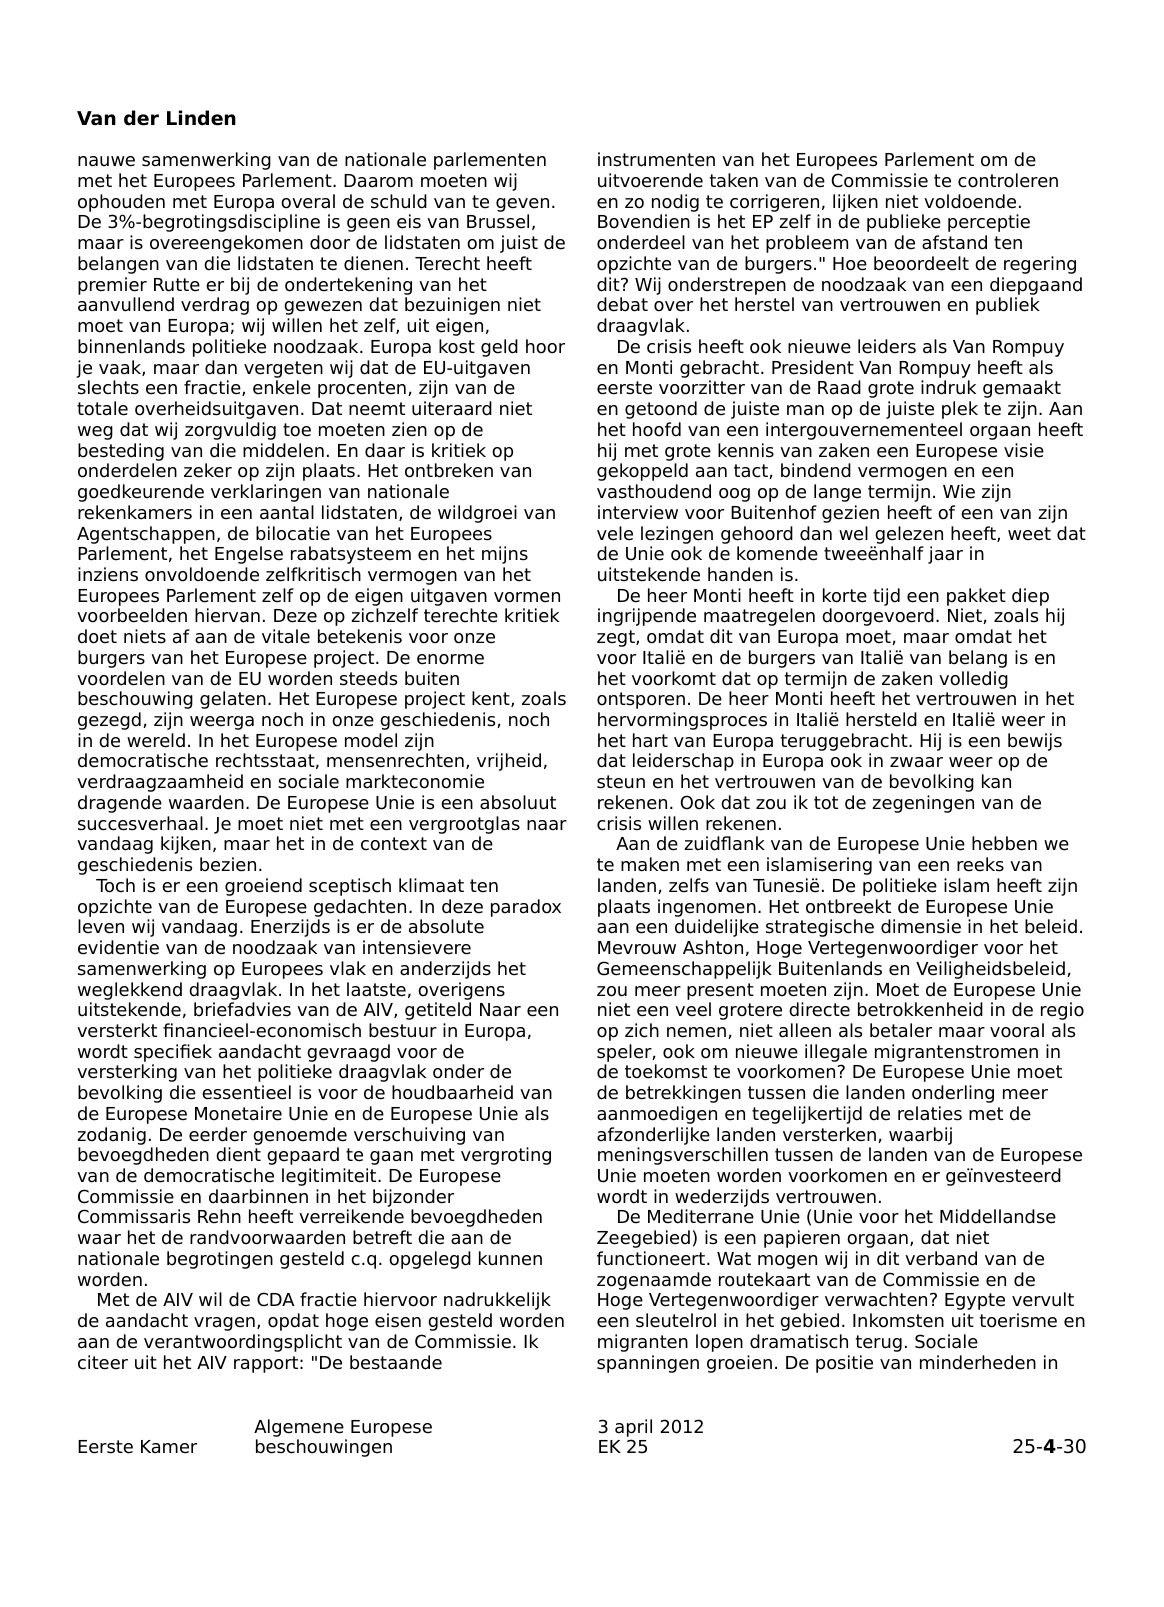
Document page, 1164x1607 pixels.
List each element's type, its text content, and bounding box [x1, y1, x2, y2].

text Toch is er een groeiend sceptisch klimaat ten opzichte van de Europese gedachten. In deze paradox leven wij vandaag. Enerzijds is er de absolute evidentie van de noodzaak van intensievere samenwerking op Europees vlak en anderzijds het weglekkend draagvlak. In het laatste, overigens uitstekende, briefadvies van de AIV, getiteld Naar een versterkt financieel-economisch bestuur in Europa, wordt specifiek aandacht gevraagd voor de versterking van het politieke draagvlak onder de bevolking die essentieel is voor de houdbaarheid van de Europese Monetaire Unie en de Europese Unie als zodanig. De eerder genoemde verschuiving van bevoegdheden dient gepaard te gaan met vergroting van de democratische legitimiteit. De Europese Commissie en daarbinnen in het bijzonder Commissaris Rehn heeft verreikende bevoegdheden waar het de randvoorwaarden betreft die aan de nationale begrotingen gesteld c.q. opgelegd kunnen worden. [77, 876, 567, 1290]
text nauwe samenwerking van de nationale parlementen met het Europees Parlement. Daarom moeten wij ophouden met Europa overal de schuld van te geven. De 3%-begrotingsdiscipline is geen eis van Brussel, maar is overeengekomen door de lidstaten om juist de belangen van die lidstaten te dienen. Terecht heeft premier Rutte er bij de ondertekening van het aanvullend verdrag op gewezen dat bezuinigen niet moet van Europa; wij willen het zelf, uit eigen, binnenlands politieke noodzaak. Europa kost geld hoor je vaak, maar dan vergeten wij dat de EU-uitgaven slechts een fractie, enkele procenten, zijn van de totale overheidsuitgaven. Dat neemt uiteraard niet weg dat wij zorgvuldig toe moeten zien op de besteding van die middelen. En daar is kritiek op onderdelen zeker op zijn plaats. Het ontbreken van goedkeurende verklaringen van nationale rekenkamers in een aantal lidstaten, de wildgroei van Agentschappen, de bilocatie van het Europees Parlement, het Engelse rabatsysteem en het mijns inziens onvoldoende zelfkritisch vermogen van het Europees Parlement zelf op de eigen uitgaven vormen voorbeelden hiervan. Deze op zichzelf terechte kritiek doet niets af aan de vitale betekenis voor onze burgers van het Europese project. De enorme voordelen van de EU worden steeds buiten beschouwing gelaten. Het Europese project kent, zoals gezegd, zijn weerga noch in onze geschiedenis, noch in de wereld. In het Europese model zijn democratische rechtsstaat, mensenrechten, vrijheid, verdraagzaamheid en sociale markteconomie dragende waarden. De Europese Unie is een absoluut succesverhaal. Je moet niet met een vergrootglas naar vandaag kijken, maar het in de context van de geschiedenis bezien. [77, 150, 567, 876]
text De heer Monti heeft in korte tijd een pakket diep ingrijpende maatregelen doorgevoerd. Niet, zoals hij zegt, omdat dit van Europa moet, maar omdat het voor Italië en de burgers van Italië van belang is en het voorkomt dat op termijn de zaken volledig ontsporen. De heer Monti heeft het vertrouwen in het hervormingsproces in Italië hersteld en Italië weer in het hart van Europa teruggebracht. Hij is een bewijs dat leiderschap in Europa ook in zwaar weer op de steun en het vertrouwen van de bevolking kan rekenen. Ook dat zou ik tot de zegeningen van de crisis willen rekenen. [596, 586, 1087, 834]
text De crisis heeft ook nieuwe leiders als Van Rompuy en Monti gebracht. President Van Rompuy heeft als eerste voorzitter van de Raad grote indruk gemaakt en getoond de juiste man op de juiste plek te zijn. Aan het hoofd van een intergouvernementeel orgaan heeft hij met grote kennis van zaken een Europese visie gekoppeld aan tact, bindend vermogen en een vasthoudend oog op de lange termijn. Wie zijn interview voor Buitenhof gezien heeft of een van zijn vele lezingen gehoord dan wel gelezen heeft, weet dat de Unie ook de komende tweeënhalf jaar in uitstekende handen is. [596, 337, 1087, 586]
text instrumenten van het Europees Parlement om de uitvoerende taken van de Commissie te controleren en zo nodig te corrigeren, lijken niet voldoende. Bovendien is het EP zelf in de publieke perceptie onderdeel van het probleem van de afstand ten opzichte van de burgers." Hoe beoordeelt de regering dit? Wij onderstrepen de noodzaak van een diepgaand debat over het herstel van vertrouwen en publiek draagvlak. [596, 150, 1087, 337]
text De Mediterrane Unie (Unie voor het Middellandse Zeegebied) is een papieren orgaan, dat niet functioneert. Wat mogen wij in dit verband van de zogenaamde routekaart van de Commissie en de Hoge Vertegenwoordiger verwachten? Egypte vervult een sleutelrol in het gebied. Inkomsten uit toerisme en migranten lopen dramatisch terug. Sociale spanningen groeien. De positie van minderheden in [596, 1207, 1087, 1373]
text Met de AIV wil de CDA fractie hiervoor nadrukkelijk de aandacht vragen, opdat hoge eisen gesteld worden aan de verantwoordingsplicht van de Commissie. Ik citeer uit het AIV rapport: "De bestaande [77, 1290, 567, 1373]
text Aan de zuidflank van de Europese Unie hebben we te maken met een islamisering van een reeks van landen, zelfs van Tunesië. De politieke islam heeft zijn plaats ingenomen. Het ontbreekt de Europese Unie aan een duidelijke strategische dimensie in het beleid. Mevrouw Ashton, Hoge Vertegenwoordiger voor het Gemeenschappelijk Buitenlands en Veiligheidsbeleid, zou meer present moeten zijn. Moet de Europese Unie niet een veel grotere directe betrokkenheid in de regio op zich nemen, niet alleen als betaler maar vooral als speler, ook om nieuwe illegale migrantenstromen in de toekomst te voorkomen? De Europese Unie moet de betrekkingen tussen die landen onderling meer aanmoedigen en tegelijkertijd de relaties met de afzonderlijke landen versterken, waarbij meningsverschillen tussen de landen van de Europese Unie moeten worden voorkomen en er geïnvesteerd wordt in wederzijds vertrouwen. [596, 834, 1087, 1207]
